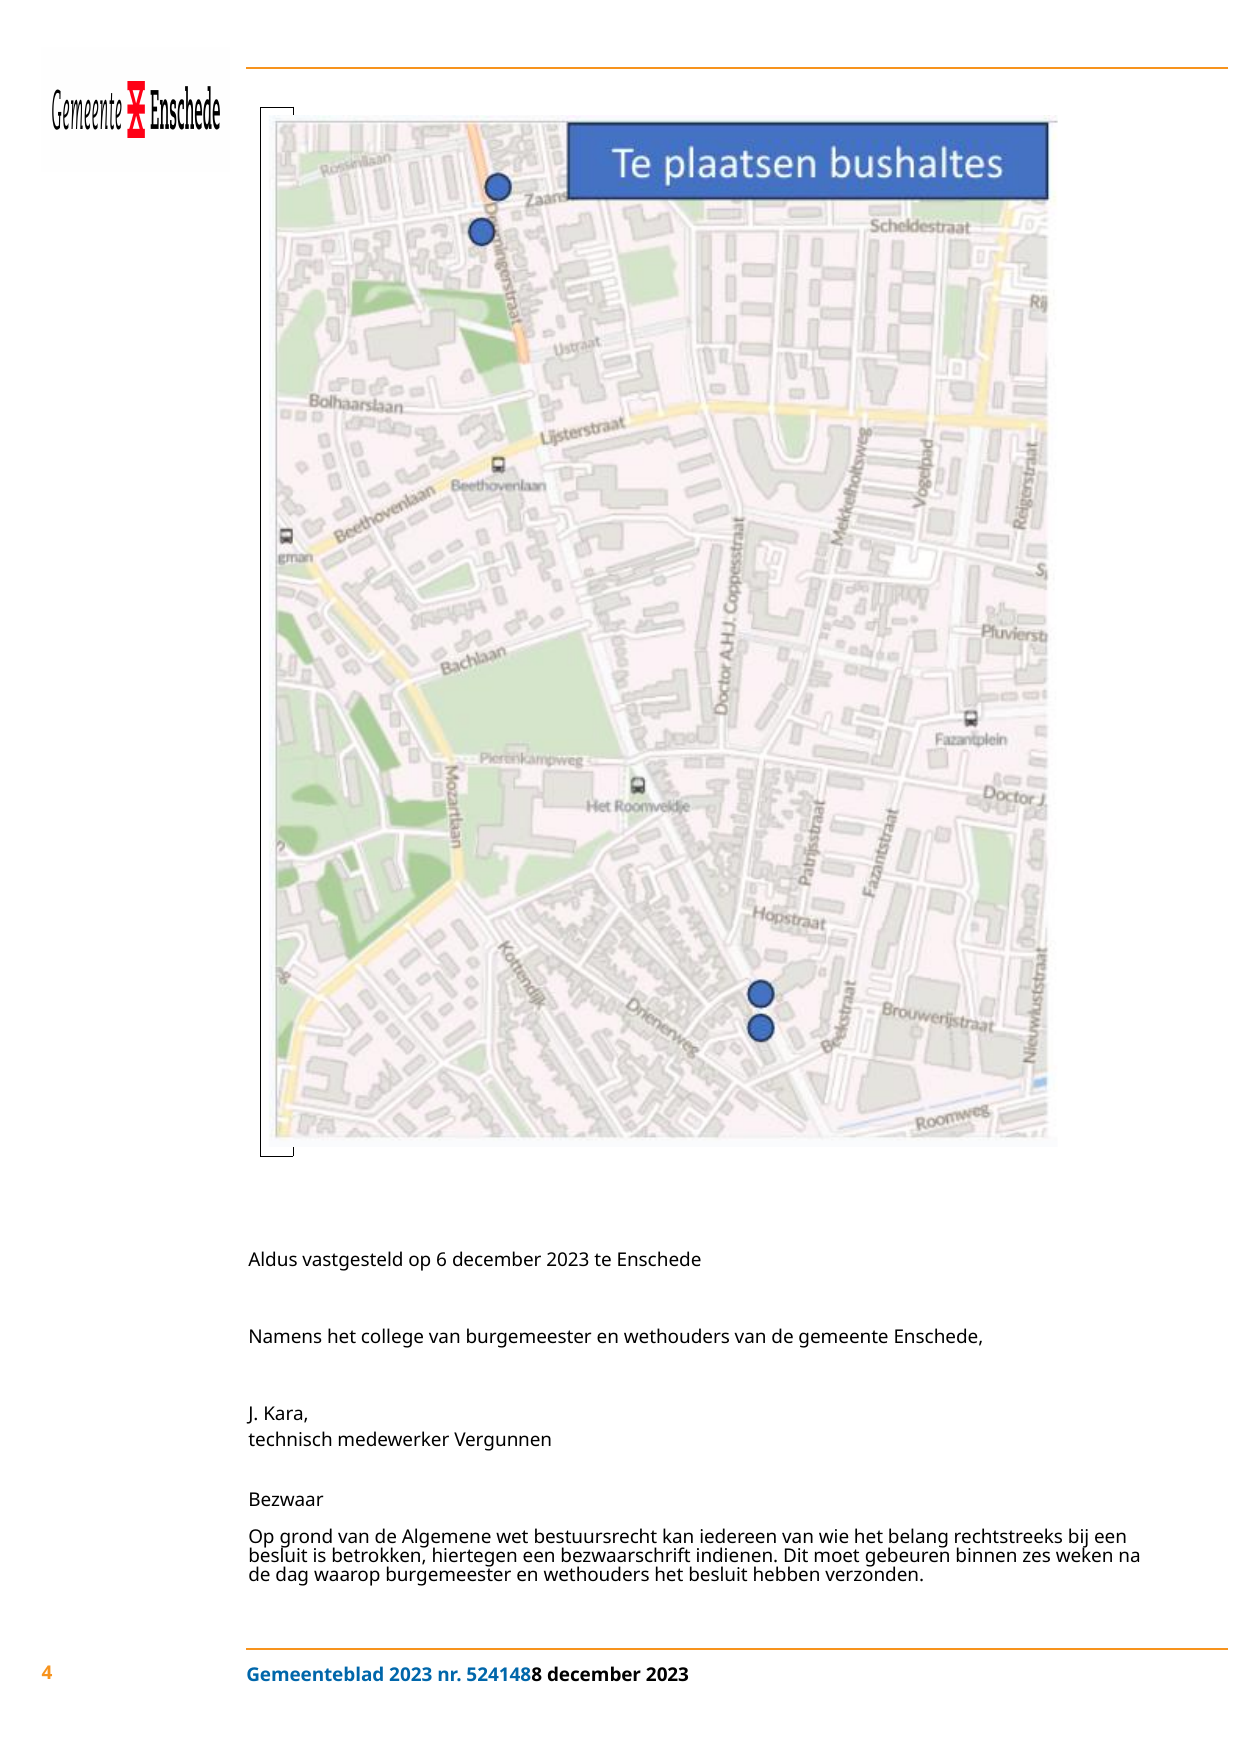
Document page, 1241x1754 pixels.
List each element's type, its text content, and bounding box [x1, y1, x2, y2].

text J. Kara, [248, 1400, 1152, 1426]
text Namens het college van burgemeester en wethouders van de gemeente Enschede, [248, 1323, 1152, 1349]
text technisch medewerker Vergunnen [248, 1426, 1152, 1452]
text Op grond van de Algemene wet bestuursrecht kan iedereen van wie het belang rechtstreeks bij een besluit is betrokken, hiertegen een bezwaarschrift indienen. Dit moet gebeuren binnen zes weken na de dag waarop burgemeester en wethouders het besluit hebben verzonden. [248, 1528, 1152, 1586]
picture [41, 47, 231, 172]
picture [268, 115, 1058, 1147]
text Bezwaar [248, 1491, 1152, 1510]
text Aldus vastgesteld op 6 december 2023 te Enschede [248, 1246, 1152, 1271]
